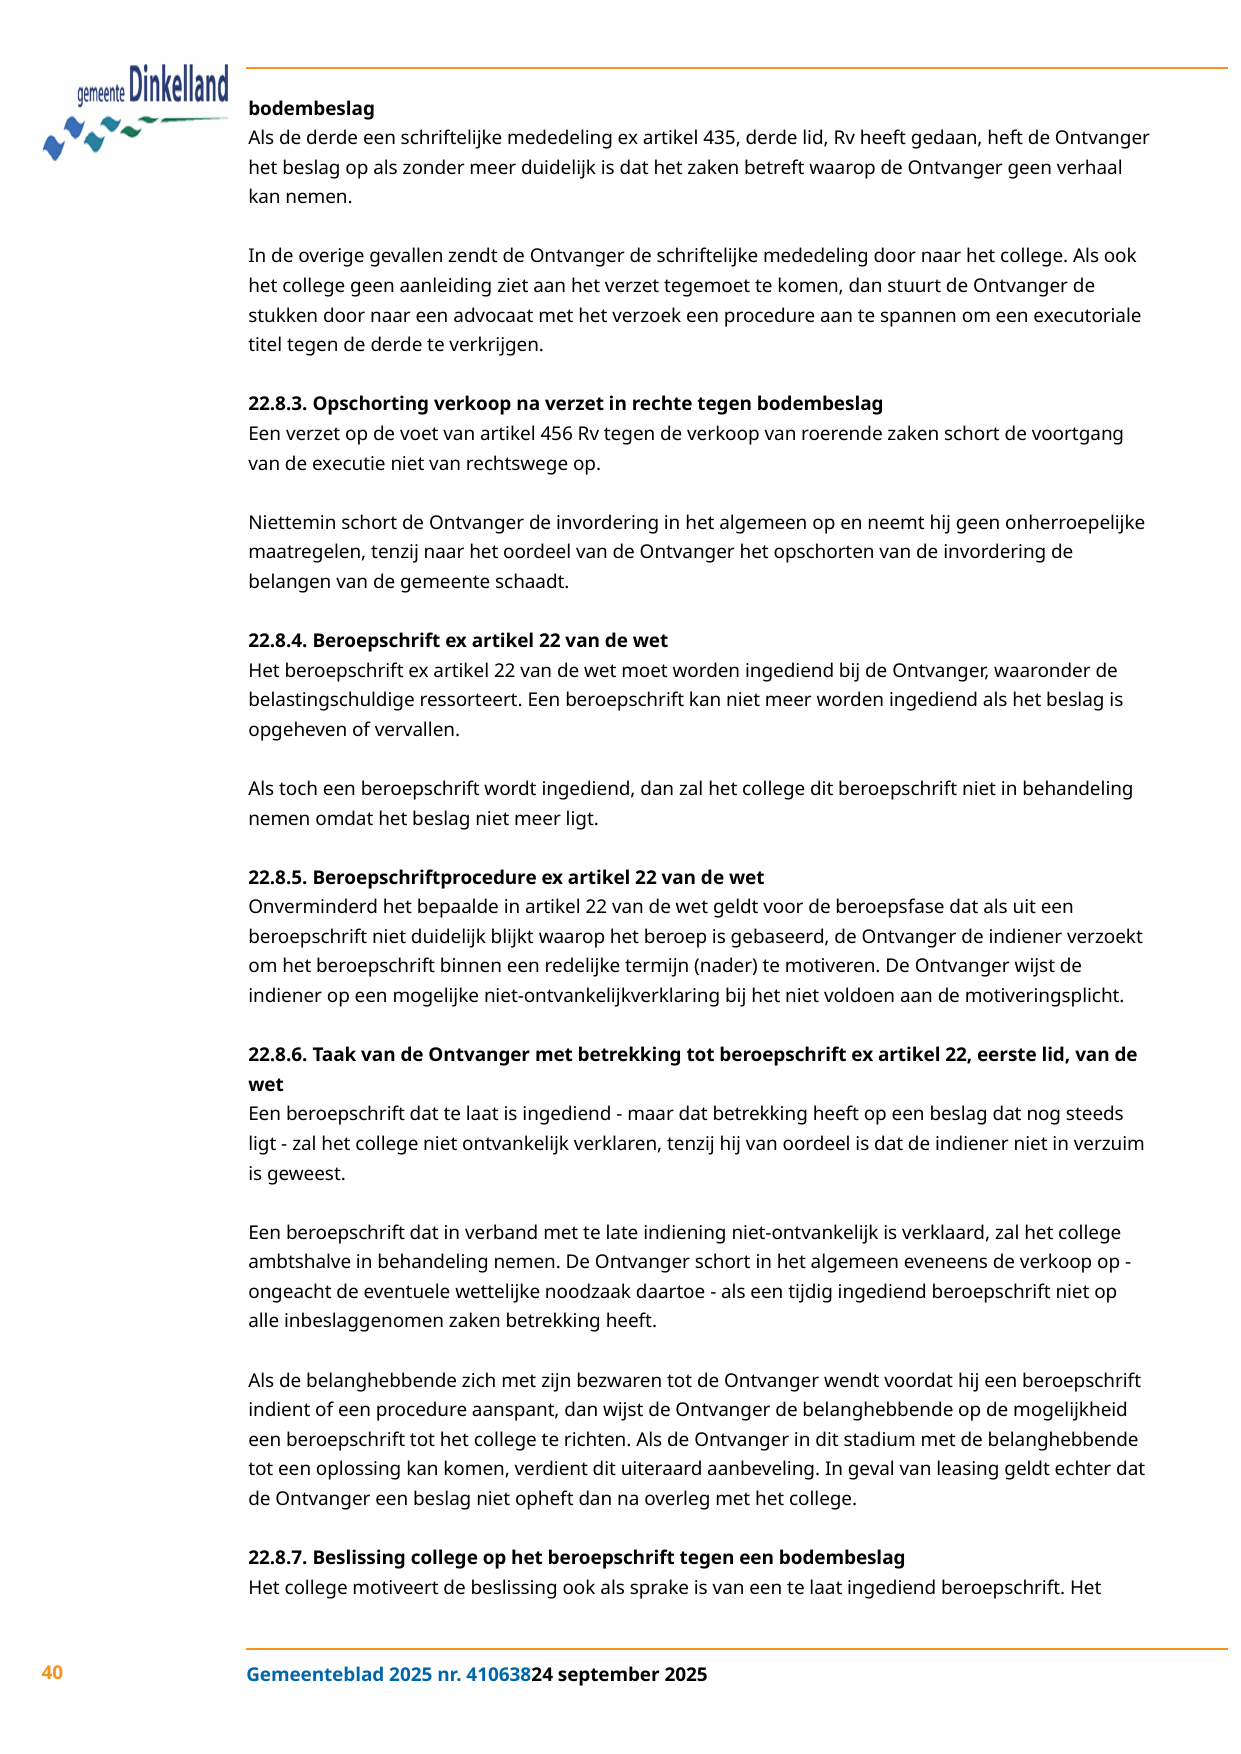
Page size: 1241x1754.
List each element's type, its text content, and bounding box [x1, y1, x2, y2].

text Als de belanghebbende zich met zijn bezwaren tot de Ontvanger wendt voordat hij een beroepschrift indient of een procedure aanspant, dan wijst de Ontvanger de belanghebbende op de mogelijkheid een beroepschrift tot het college te richten. Als de Ontvanger in dit stadium met de belanghebbende tot een oplossing kan komen, verdient dit uiteraard aanbeveling. In geval van leasing geldt echter dat de Ontvanger een beslag niet opheft dan na overleg met het college. [248, 1367, 1152, 1511]
text 22.8.3. Opschorting verkoop na verzet in rechte tegen bodembeslag [248, 391, 1152, 416]
text Een beroepschrift dat in verband met te late indiening niet-ontvankelijk is verklaard, zal het college ambtshalve in behandeling nemen. De Ontvanger schort in het algemeen eveneens de verkoop op - ongeacht de eventuele wettelijke noodzaak daartoe - als een tijdig ingediend beroepschrift niet op alle inbeslaggenomen zaken betrekking heeft. [248, 1219, 1152, 1333]
text Niettemin schort de Ontvanger de invordering in het algemeen op en neemt hij geen onherroepelijke maatregelen, tenzij naar het oordeel van de Ontvanger het opschorten van de invordering de belangen van de gemeente schaadt. [248, 509, 1152, 594]
text 22.8.6. Taak van de Ontvanger met betrekking tot beroepschrift ex artikel 22, eerste lid, van de wet [248, 1041, 1152, 1097]
text Het college motiveert de beslissing ook als sprake is van een te laat ingediend beroepschrift. Het [248, 1574, 1152, 1600]
text 22.8.5. Beroepschriftprocedure ex artikel 22 van de wet [248, 864, 1152, 890]
text Een verzet op de voet van artikel 456 Rv tegen de verkoop van roerende zaken schort de voortgang van de executie niet van rechtswege op. [248, 420, 1152, 476]
text Als de derde een schriftelijke mededeling ex artikel 435, derde lid, Rv heeft gedaan, heft de Ontvanger het beslag op als zonder meer duidelijk is dat het zaken betreft waarop de Ontvanger geen verhaal kan nemen. [248, 124, 1152, 209]
text 22.8.7. Beslissing college op het beroepschrift tegen een bodembeslag [248, 1544, 1152, 1570]
text 22.8.4. Beroepschrift ex artikel 22 van de wet [248, 627, 1152, 653]
text bodembeslag [248, 95, 1152, 121]
text Het beroepschrift ex artikel 22 van de wet moet worden ingediend bij de Ontvanger, waaronder de belastingschuldige ressorteert. Een beroepschrift kan niet meer worden ingediend als het beslag is opgeheven of vervallen. [248, 657, 1152, 742]
text In de overige gevallen zendt de Ontvanger de schriftelijke mededeling door naar het college. Als ook het college geen aanleiding ziet aan het verzet tegemoet te komen, dan stuurt de Ontvanger de stukken door naar een advocaat met het verzoek een procedure aan te spannen om een executoriale titel tegen de derde te verkrijgen. [248, 243, 1152, 357]
text Een beroepschrift dat te laat is ingediend - maar dat betrekking heeft op een beslag dat nog steeds ligt - zal het college niet ontvankelijk verklaren, tenzij hij van oordeel is dat de indiener niet in verzuim is geweest. [248, 1101, 1152, 1186]
picture [41, 47, 231, 172]
text Als toch een beroepschrift wordt ingediend, dan zal het college dit beroepschrift niet in behandeling nemen omdat het beslag niet meer ligt. [248, 775, 1152, 831]
text Onverminderd het bepaalde in artikel 22 van de wet geldt voor de beroepsfase dat als uit een beroepschrift niet duidelijk blijkt waarop het beroep is gebaseerd, de Ontvanger de indiener verzoekt om het beroepschrift binnen een redelijke termijn (nader) te motiveren. De Ontvanger wijst de indiener op een mogelijke niet-ontvankelijkverklaring bij het niet voldoen aan de motiveringsplicht. [248, 893, 1152, 1008]
